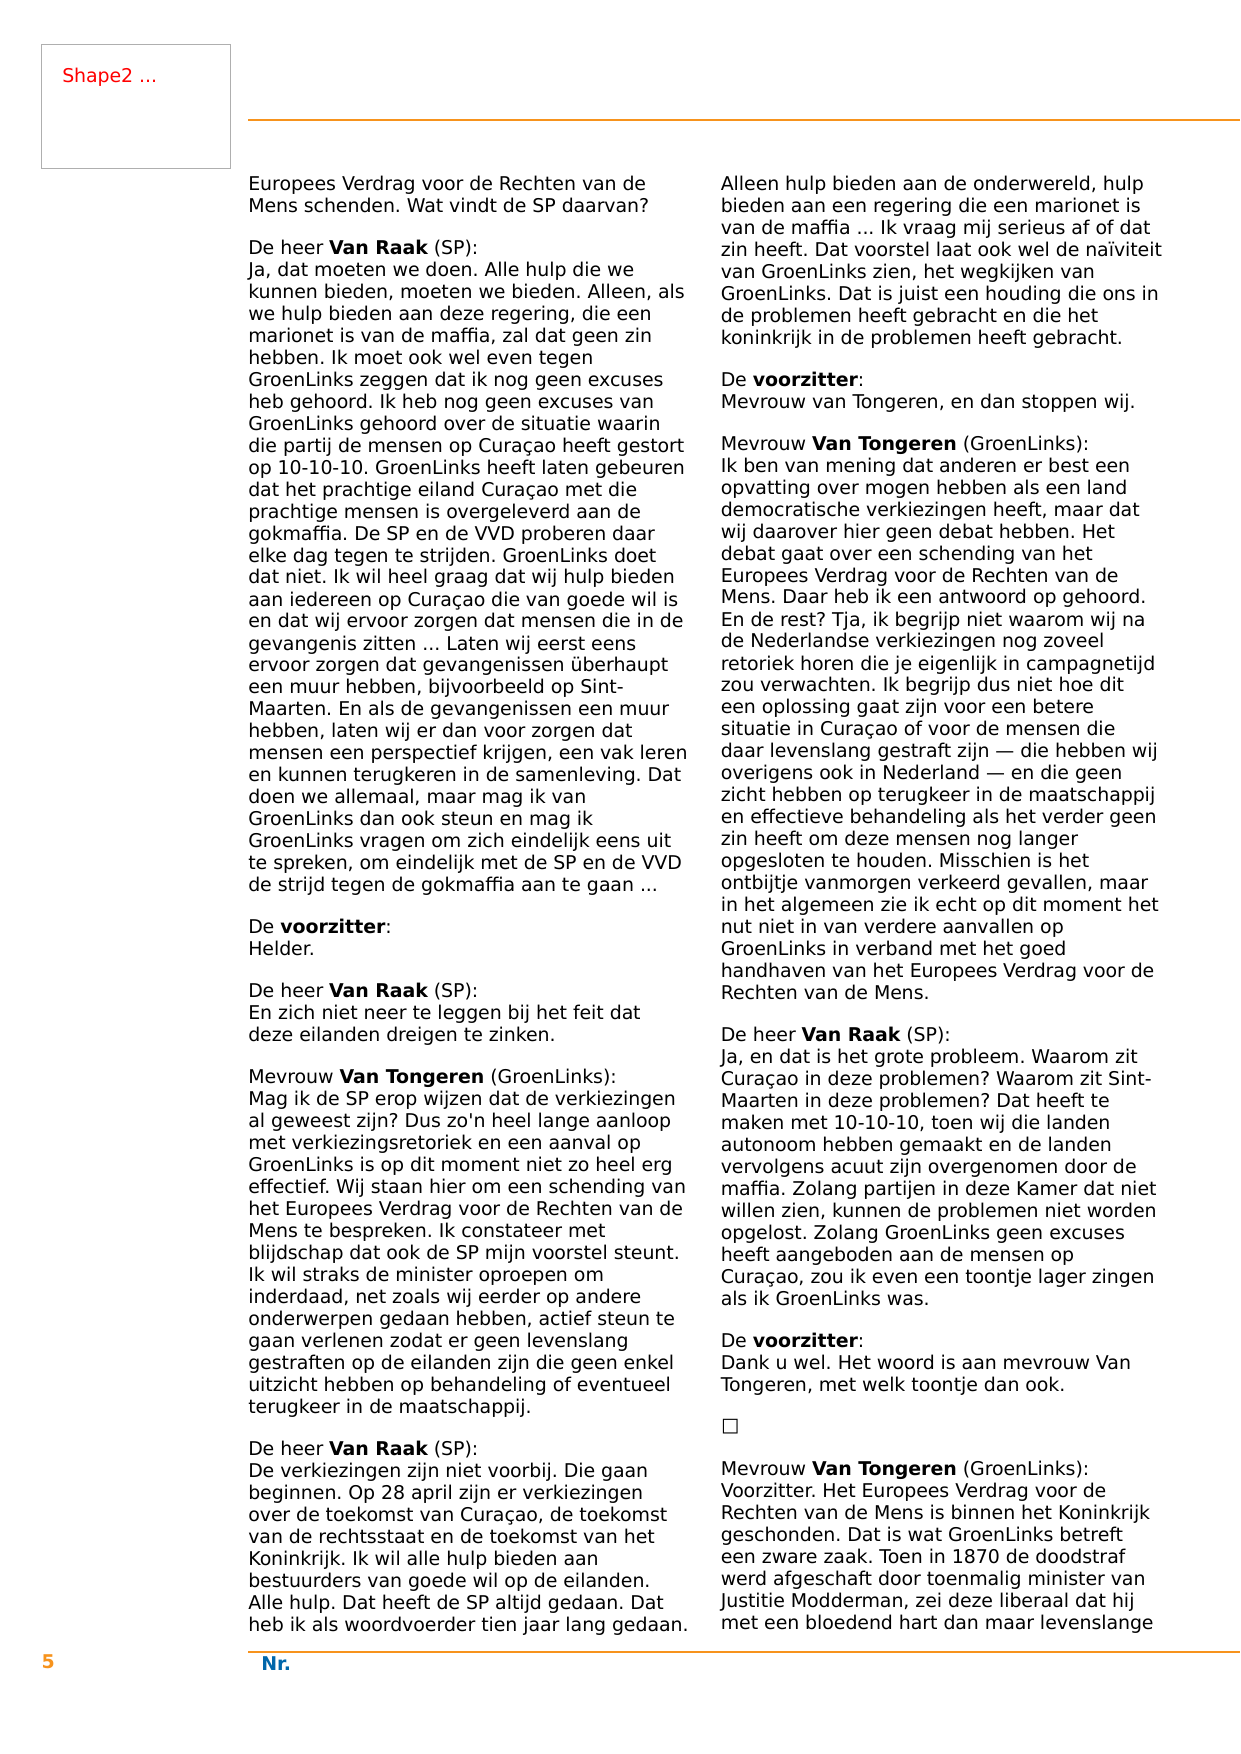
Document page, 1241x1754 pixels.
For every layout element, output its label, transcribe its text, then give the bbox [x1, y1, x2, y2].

text De voorzitter: [721, 1330, 1163, 1352]
text De verkiezingen zijn niet voorbij. Die gaan beginnen. Op 28 april zijn er verkiezingen over de toekomst van Curaçao, de toekomst van de rechtsstaat en de toekomst van het Koninkrijk. Ik wil alle hulp bieden aan bestuurders van goede wil op de eilanden. Alle hulp. Dat heeft de SP altijd gedaan. Dat heb ik als woordvoerder tien jaar lang gedaan. [248, 1460, 691, 1636]
text Mevrouw van Tongeren, en dan stoppen wij. [721, 391, 1163, 413]
text Mag ik de SP erop wijzen dat de verkiezingen al geweest zijn? Dus zo'n heel lange aanloop met verkiezingsretoriek en een aanval op GroenLinks is op dit moment niet zo heel erg effectief. Wij staan hier om een schending van het Europees Verdrag voor de Rechten van de Mens te bespreken. Ik constateer met blijdschap dat ook de SP mijn voorstel steunt. Ik wil straks de minister oproepen om inderdaad, net zoals wij eerder op andere onderwerpen gedaan hebben, actief steun te gaan verlenen zodat er geen levenslang gestraften op de eilanden zijn die geen enkel uitzicht hebben op behandeling of eventueel terugkeer in de maatschappij. [248, 1088, 691, 1418]
text De heer Van Raak (SP): [248, 980, 691, 1002]
text ⬜ [721, 1416, 1163, 1438]
text Mevrouw Van Tongeren (GroenLinks): [721, 433, 1163, 454]
text Ja, en dat is het grote probleem. Waarom zit Curaçao in deze problemen? Waarom zit Sint-Maarten in deze problemen? Dat heeft te maken met 10-10-10, toen wij die landen autonoom hebben gemaakt en de landen vervolgens acuut zijn overgenomen door de maffia. Zolang partijen in deze Kamer dat niet willen zien, kunnen de problemen niet worden opgelost. Zolang GroenLinks geen excuses heeft aangeboden aan de mensen op Curaçao, zou ik even een toontje lager zingen als ik GroenLinks was. [721, 1046, 1163, 1310]
text Helder. [248, 938, 691, 960]
text De heer Van Raak (SP): [248, 237, 691, 259]
text Voorzitter. Het Europees Verdrag voor de Rechten van de Mens is binnen het Koninkrijk geschonden. Dat is wat GroenLinks betreft een zware zaak. Toen in 1870 de doodstraf werd afgeschaft door toenmalig minister van Justitie Modderman, zei deze liberaal dat hij met een bloedend hart dan maar levenslange [721, 1480, 1163, 1633]
text De heer Van Raak (SP): [248, 1438, 691, 1460]
text En zich niet neer te leggen bij het feit dat deze eilanden dreigen te zinken. [248, 1002, 691, 1046]
text Ik ben van mening dat anderen er best een opvatting over mogen hebben als een land democratische verkiezingen heeft, maar dat wij daarover hier geen debat hebben. Het debat gaat over een schending van het Europees Verdrag voor de Rechten van de Mens. Daar heb ik een antwoord op gehoord. En de rest? Tja, ik begrijp niet waarom wij na de Nederlandse verkiezingen nog zoveel retoriek horen die je eigenlijk in campagnetijd zou verwachten. Ik begrijp dus niet hoe dit een oplossing gaat zijn voor een betere situatie in Curaçao of voor de mensen die daar levenslang gestraft zijn — die hebben wij overigens ook in Nederland — en die geen zicht hebben op terugkeer in de maatschappij en effectieve behandeling als het verder geen zin heeft om deze mensen nog langer opgesloten te houden. Misschien is het ontbijtje vanmorgen verkeerd gevallen, maar in het algemeen zie ik echt op dit moment het nut niet in van verdere aanvallen op GroenLinks in verband met het goed handhaven van het Europees Verdrag voor de Rechten van de Mens. [721, 454, 1163, 1004]
text Dank u wel. Het woord is aan mevrouw Van Tongeren, met welk toontje dan ook. [721, 1352, 1163, 1396]
text De voorzitter: [721, 369, 1163, 391]
text Ja, dat moeten we doen. Alle hulp die we kunnen bieden, moeten we bieden. Alleen, als we hulp bieden aan deze regering, die een marionet is van de maffia, zal dat geen zin hebben. Ik moet ook wel even tegen GroenLinks zeggen dat ik nog geen excuses heb gehoord. Ik heb nog geen excuses van GroenLinks gehoord over de situatie waarin die partij de mensen op Curaçao heeft gestort op 10-10-10. GroenLinks heeft laten gebeuren dat het prachtige eiland Curaçao met die prachtige mensen is overgeleverd aan de gokmaffia. De SP en de VVD proberen daar elke dag tegen te strijden. GroenLinks doet dat niet. Ik wil heel graag dat wij hulp bieden aan iedereen op Curaçao die van goede wil is en dat wij ervoor zorgen dat mensen die in de gevangenis zitten ... Laten wij eerst eens ervoor zorgen dat gevangenissen überhaupt een muur hebben, bijvoorbeeld op Sint-Maarten. En als de gevangenissen een muur hebben, laten wij er dan voor zorgen dat mensen een perspectief krijgen, een vak leren en kunnen terugkeren in de samenleving. Dat doen we allemaal, maar mag ik van GroenLinks dan ook steun en mag ik GroenLinks vragen om zich eindelijk eens uit te spreken, om eindelijk met de SP en de VVD de strijd tegen de gokmaffia aan te gaan ... [248, 259, 691, 896]
text De heer Van Raak (SP): [721, 1024, 1163, 1046]
text Europees Verdrag voor de Rechten van de Mens schenden. Wat vindt de SP daarvan? [248, 173, 691, 217]
text Mevrouw Van Tongeren (GroenLinks): [721, 1458, 1163, 1480]
text Mevrouw Van Tongeren (GroenLinks): [248, 1066, 691, 1088]
text Alleen hulp bieden aan de onderwereld, hulp bieden aan een regering die een marionet is van de maffia ... Ik vraag mij serieus af of dat zin heeft. Dat voorstel laat ook wel de naïviteit van GroenLinks zien, het wegkijken van GroenLinks. Dat is juist een houding die ons in de problemen heeft gebracht en die het koninkrijk in de problemen heeft gebracht. [721, 173, 1163, 349]
text De voorzitter: [248, 916, 691, 938]
